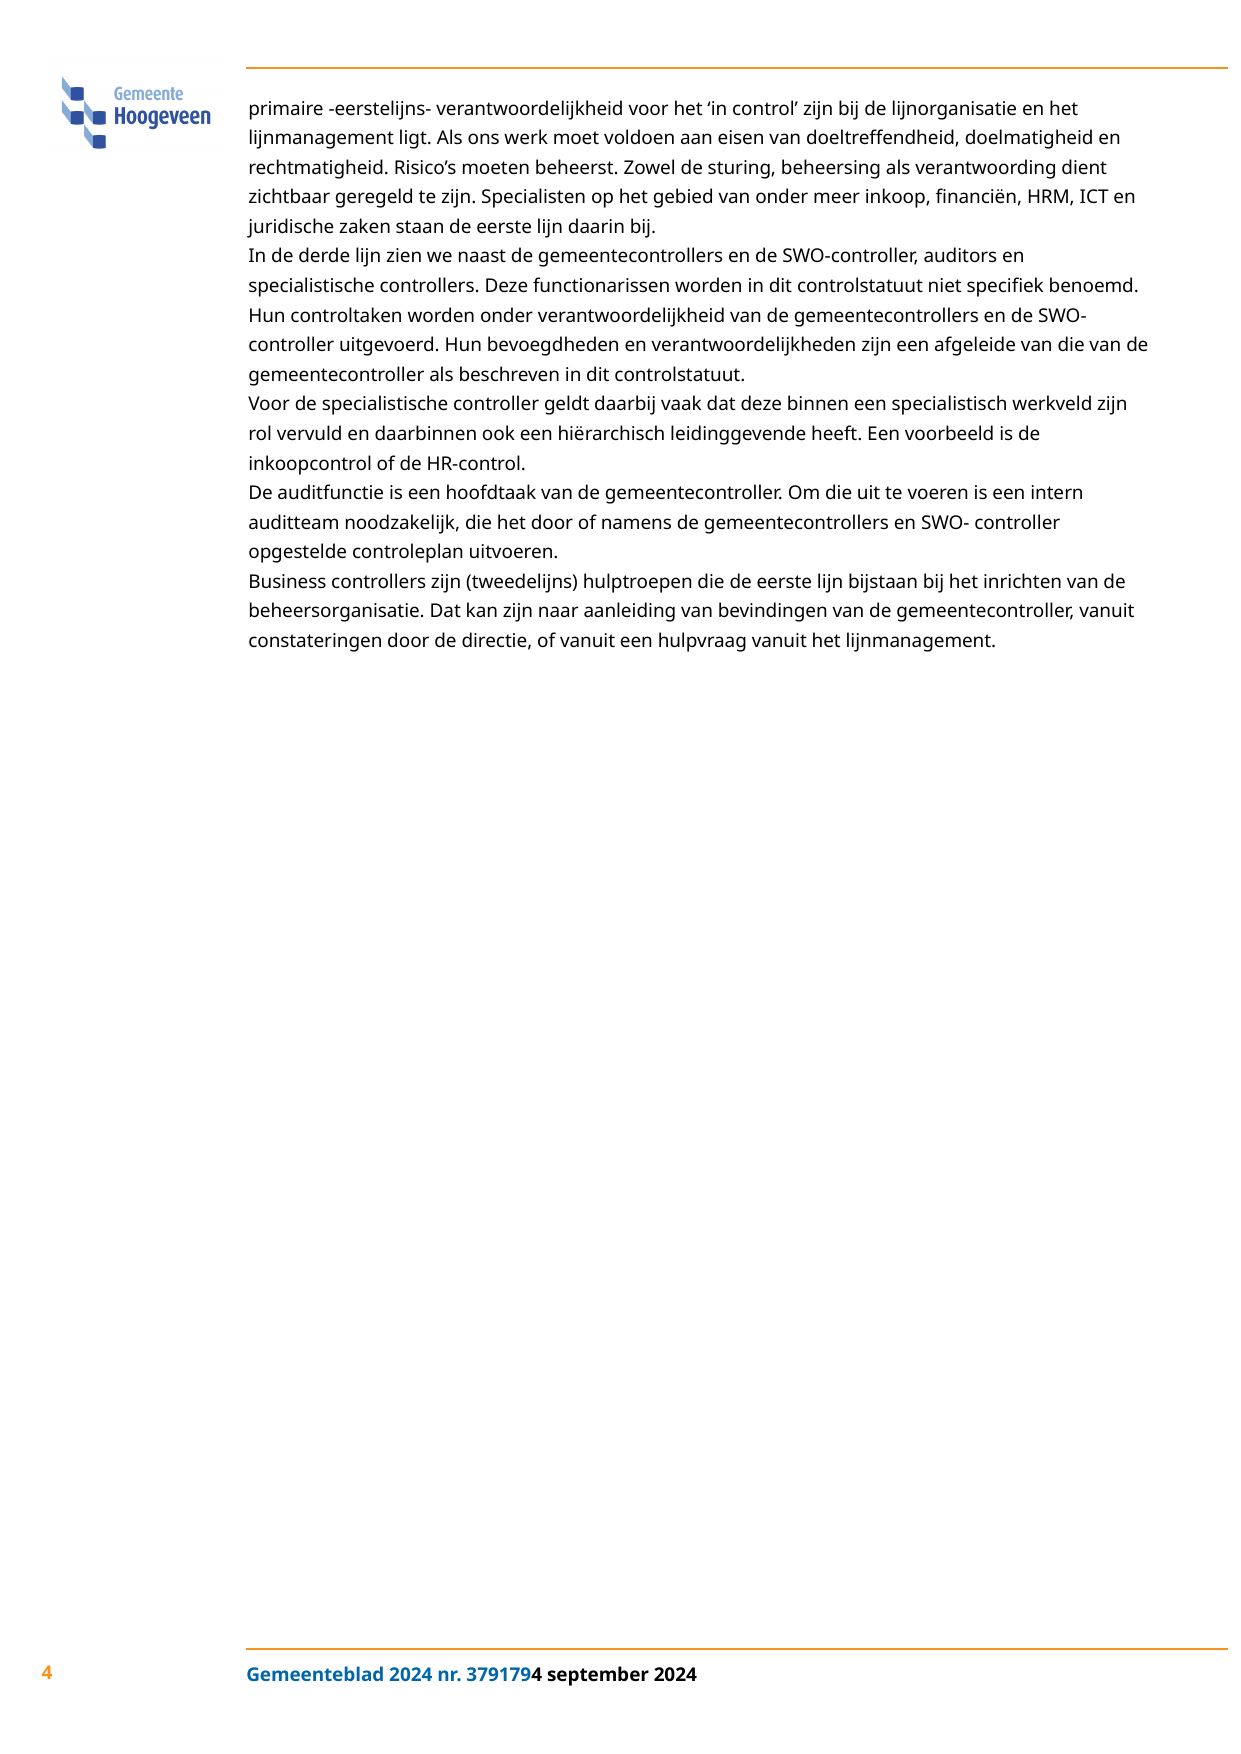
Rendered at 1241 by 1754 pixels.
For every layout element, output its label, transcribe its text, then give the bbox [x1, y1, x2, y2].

text Voor de specialistische controller geldt daarbij vaak dat deze binnen een specialistisch werkveld zijn rol vervuld en daarbinnen ook een hiërarchisch leidinggevende heeft. Een voorbeeld is de inkoopcontrol of de HR-control. [248, 391, 1152, 476]
picture [41, 47, 231, 172]
text De auditfunctie is een hoofdtaak van de gemeentecontroller. Om die uit te voeren is een intern auditteam noodzakelijk, die het door of namens de gemeentecontrollers en SWO- controller opgestelde controleplan uitvoeren. [248, 479, 1152, 564]
text In de derde lijn zien we naast de gemeentecontrollers en de SWO-controller, auditors en specialistische controllers. Deze functionarissen worden in dit controlstatuut niet specifiek benoemd. Hun controltaken worden onder verantwoordelijkheid van de gemeentecontrollers en de SWO-controller uitgevoerd. Hun bevoegdheden en verantwoordelijkheden zijn een afgeleide van die van de gemeentecontroller als beschreven in dit controlstatuut. [248, 243, 1152, 387]
text Business controllers zijn (tweedelijns) hulptroepen die de eerste lijn bijstaan bij het inrichten van de beheersorganisatie. Dat kan zijn naar aanleiding van bevindingen van de gemeentecontroller, vanuit constateringen door de directie, of vanuit een hulpvraag vanuit het lijnmanagement. [248, 568, 1152, 653]
text primaire -eerstelijns- verantwoordelijkheid voor het ‘in control’ zijn bij de lijnorganisatie en het lijnmanagement ligt. Als ons werk moet voldoen aan eisen van doeltreffendheid, doelmatigheid en rechtmatigheid. Risico’s moeten beheerst. Zowel de sturing, beheersing als verantwoording dient zichtbaar geregeld te zijn. Specialisten op het gebied van onder meer inkoop, financiën, HRM, ICT en juridische zaken staan de eerste lijn daarin bij. [248, 95, 1152, 239]
